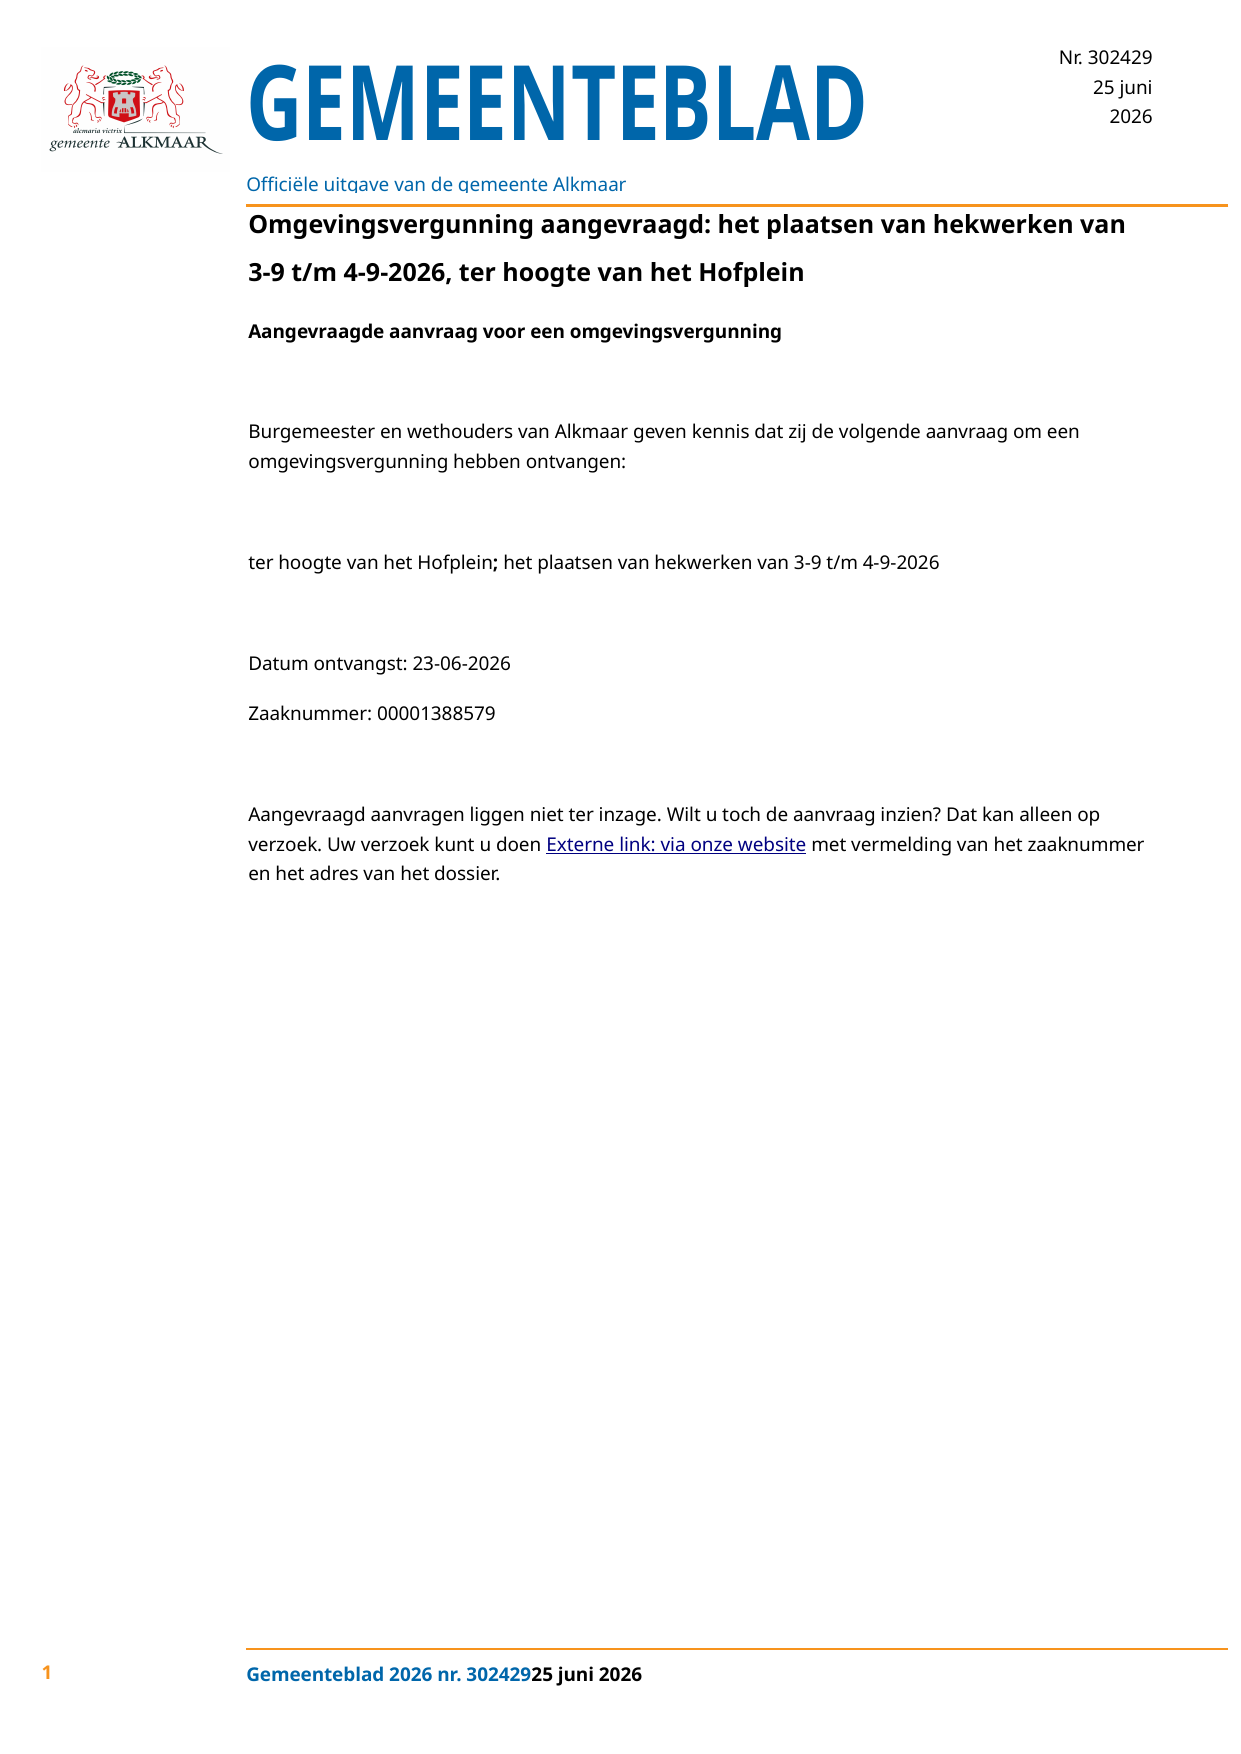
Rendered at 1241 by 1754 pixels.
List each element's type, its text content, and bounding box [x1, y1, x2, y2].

text Omgevingsvergunning aangevraagd: het plaatsen van hekwerken van 3-9 t/m 4-9-2026, ter hoogte van het Hofplein [248, 207, 1152, 288]
text Aangevraagd aanvragen liggen niet ter inzage. Wilt u toch de aanvraag inzien? Dat kan alleen op verzoek. Uw verzoek kunt u doen Externe link: via onze website met vermelding van het zaaknummer en het adres van het dossier. [248, 801, 1152, 886]
text Datum ontvangst: 23-06-2026 [248, 650, 1152, 676]
text Zaaknummer: 00001388579 [248, 700, 1152, 726]
text ter hoogte van het Hofplein; het plaatsen van hekwerken van 3-9 t/m 4-9-2026 [248, 549, 1152, 575]
picture [41, 47, 231, 172]
text Aangevraagde aanvraag voor een omgevingsvergunning [248, 318, 1152, 344]
text Burgemeester en wethouders van Alkmaar geven kennis dat zij de volgende aanvraag om een omgevingsvergunning hebben ontvangen: [248, 419, 1152, 474]
